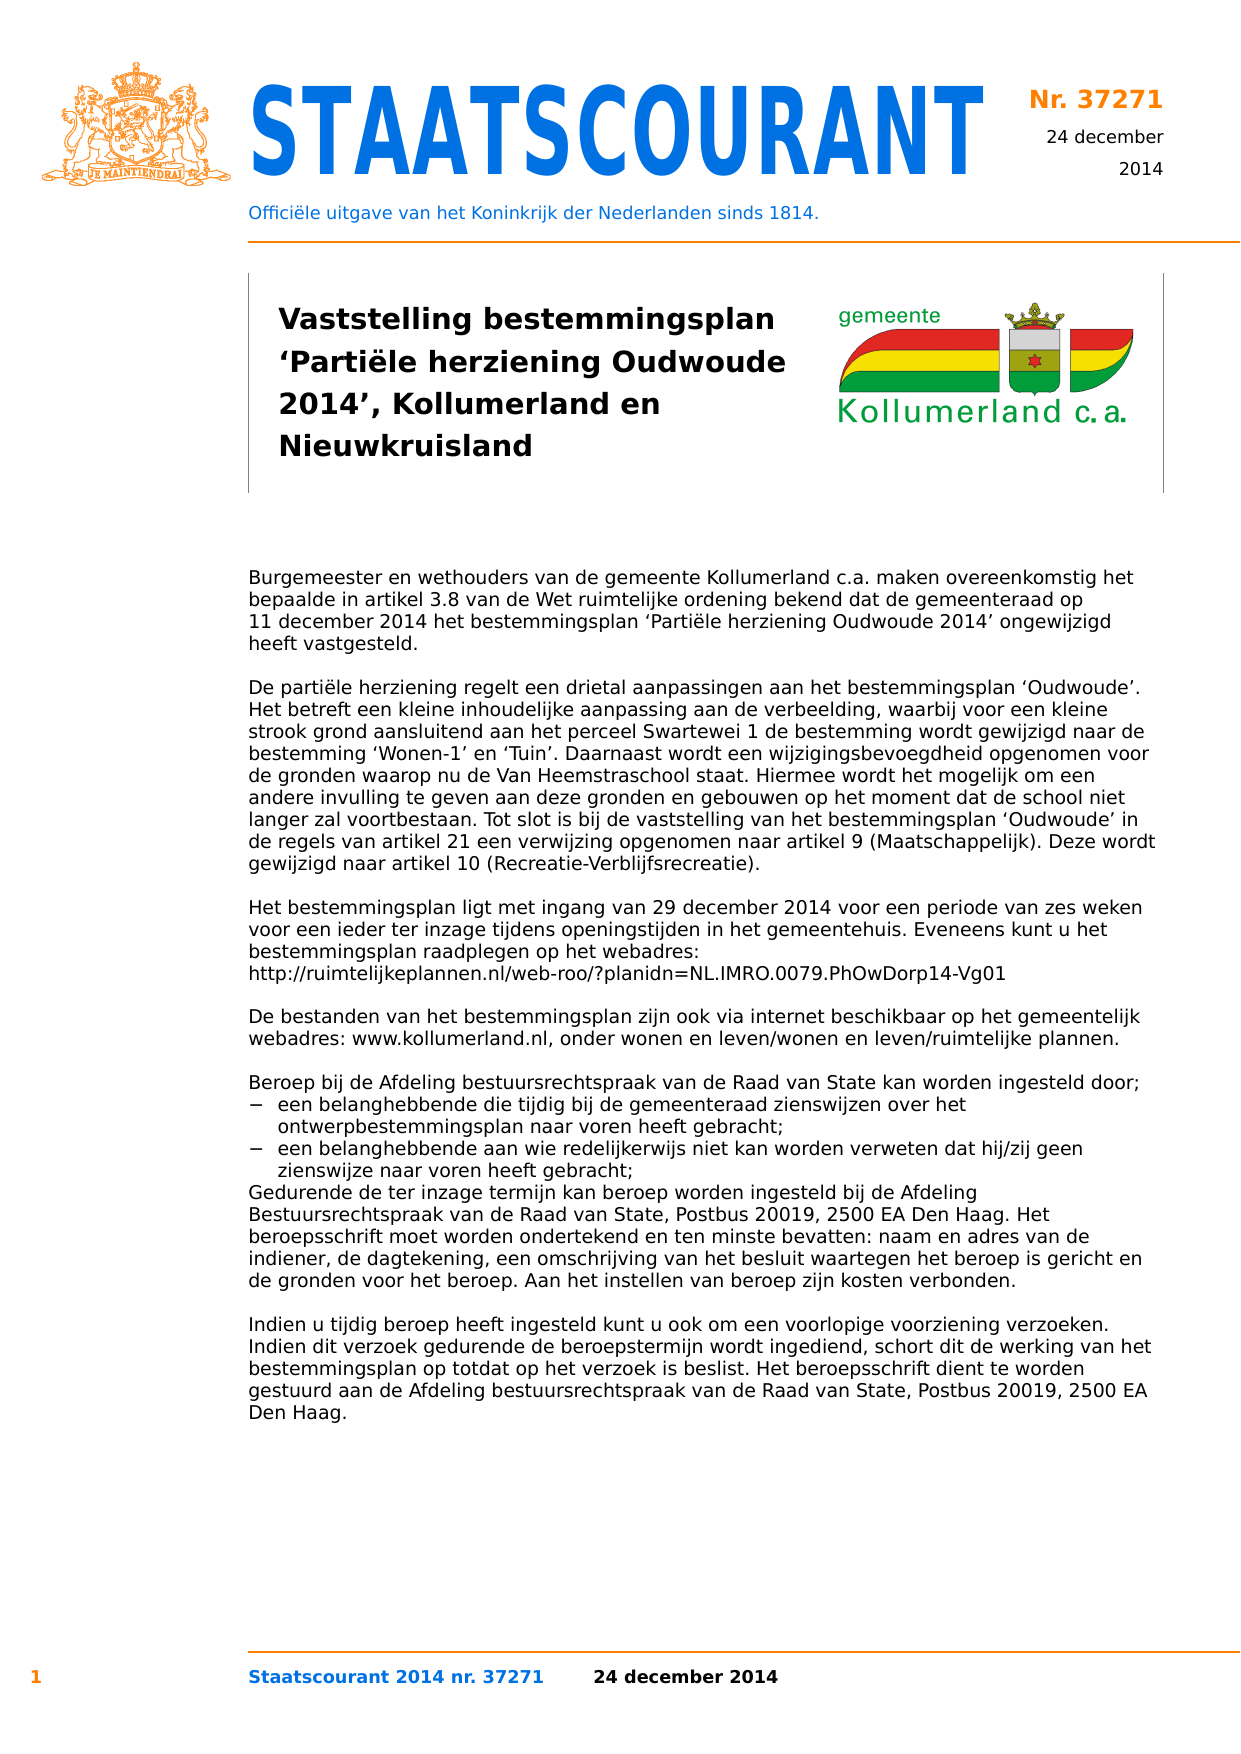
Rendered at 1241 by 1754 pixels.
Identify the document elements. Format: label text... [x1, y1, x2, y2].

text − een belanghebbende aan wie redelijkerwijs niet kan worden verweten dat hij/zij geen zienswijze naar voren heeft gebracht; [248, 1138, 1163, 1182]
picture [41, 62, 231, 186]
table_header STAATSCOURANT [248, 62, 998, 203]
text Gedurende de ter inzage termijn kan beroep worden ingesteld bij de Afdeling Bestuursrechtspraak van de Raad van State, Postbus 20019, 2500 EA Den Haag. Het beroepsschrift moet worden ondertekend en ten minste bevatten: naam en adres van de indiener, de dagtekening, een omschrijving van het besluit waartegen het beroep is gericht en de gronden voor het beroep. Aan het instellen van beroep zijn kosten verbonden. [248, 1182, 1163, 1292]
text De bestanden van het bestemmingsplan zijn ook via internet beschikbaar op het gemeentelijk webadres: www.kollumerland.nl, onder wonen en leven/wonen en leven/ruimtelijke plannen. [248, 1006, 1163, 1050]
text Indien u tijdig beroep heeft ingesteld kunt u ook om een voorlopige voorziening verzoeken. Indien dit verzoek gedurende de beroepstermijn wordt ingediend, schort dit de werking van het bestemmingsplan op totdat op het verzoek is beslist. Het beroepsschrift dient te worden gestuurd aan de Afdeling bestuursrechtspraak van de Raad van State, Postbus 20019, 2500 EA Den Haag. [248, 1314, 1163, 1424]
table_cell Officiële uitgave van het Koninkrijk der Nederlanden sinds 1814. [248, 203, 1240, 241]
table_header [25, 62, 248, 241]
text http://ruimtelijkeplannen.nl/web-roo/?planidn=NL.IMRO.0079.PhOwDorp14-Vg01 [248, 962, 1163, 984]
text De partiële herziening regelt een drietal aanpassingen aan het bestemmingsplan ‘Oudwoude’. Het betreft een kleine inhoudelijke aanpassing aan de verbeelding, waarbij voor een kleine strook grond aansluitend aan het perceel Swartewei 1 de bestemming wordt gewijzigd naar de bestemming ‘Wonen-1’ en ‘Tuin’. Daarnaast wordt een wijzigingsbevoegdheid opgenomen voor de gronden waarop nu de Van Heemstraschool staat. Hiermee wordt het mogelijk om een andere invulling te geven aan deze gronden en gebouwen op het moment dat de school niet langer zal voortbestaan. Tot slot is bij de vaststelling van het bestemmingsplan ‘Oudwoude’ in de regels van artikel 21 een verwijzing opgenomen naar artikel 9 (Maatschappelijk). Deze wordt gewijzigd naar artikel 10 (Recreatie-Verblijfsrecreatie). [248, 677, 1163, 875]
table_cell 24 december [998, 121, 1240, 153]
table_header Nr. 37271 [998, 62, 1240, 121]
table_cell 2014 [998, 153, 1240, 203]
picture [838, 302, 1134, 427]
subtitle Vaststelling bestemmingsplan ‘Partiële herziening Oudwoude 2014’, Kollumerland en Nieuwkruisland [249, 273, 1163, 493]
text Het bestemmingsplan ligt met ingang van 29 december 2014 voor een periode van zes weken voor een ieder ter inzage tijdens openingstijden in het gemeentehuis. Eveneens kunt u het bestemmingsplan raadplegen op het webadres: [248, 897, 1163, 962]
text Beroep bij de Afdeling bestuursrechtspraak van de Raad van State kan worden ingesteld door; [248, 1072, 1163, 1094]
text − een belanghebbende die tijdig bij de gemeenteraad zienswijzen over het ontwerpbestemmingsplan naar voren heeft gebracht; [248, 1094, 1163, 1138]
text Burgemeester en wethouders van de gemeente Kollumerland c.a. maken overeenkomstig het bepaalde in artikel 3.8 van de Wet ruimtelijke ordening bekend dat de gemeenteraad op 11 december 2014 het bestemmingsplan ‘Partiële herziening Oudwoude 2014’ ongewijzigd heeft vastgesteld. [248, 567, 1163, 655]
